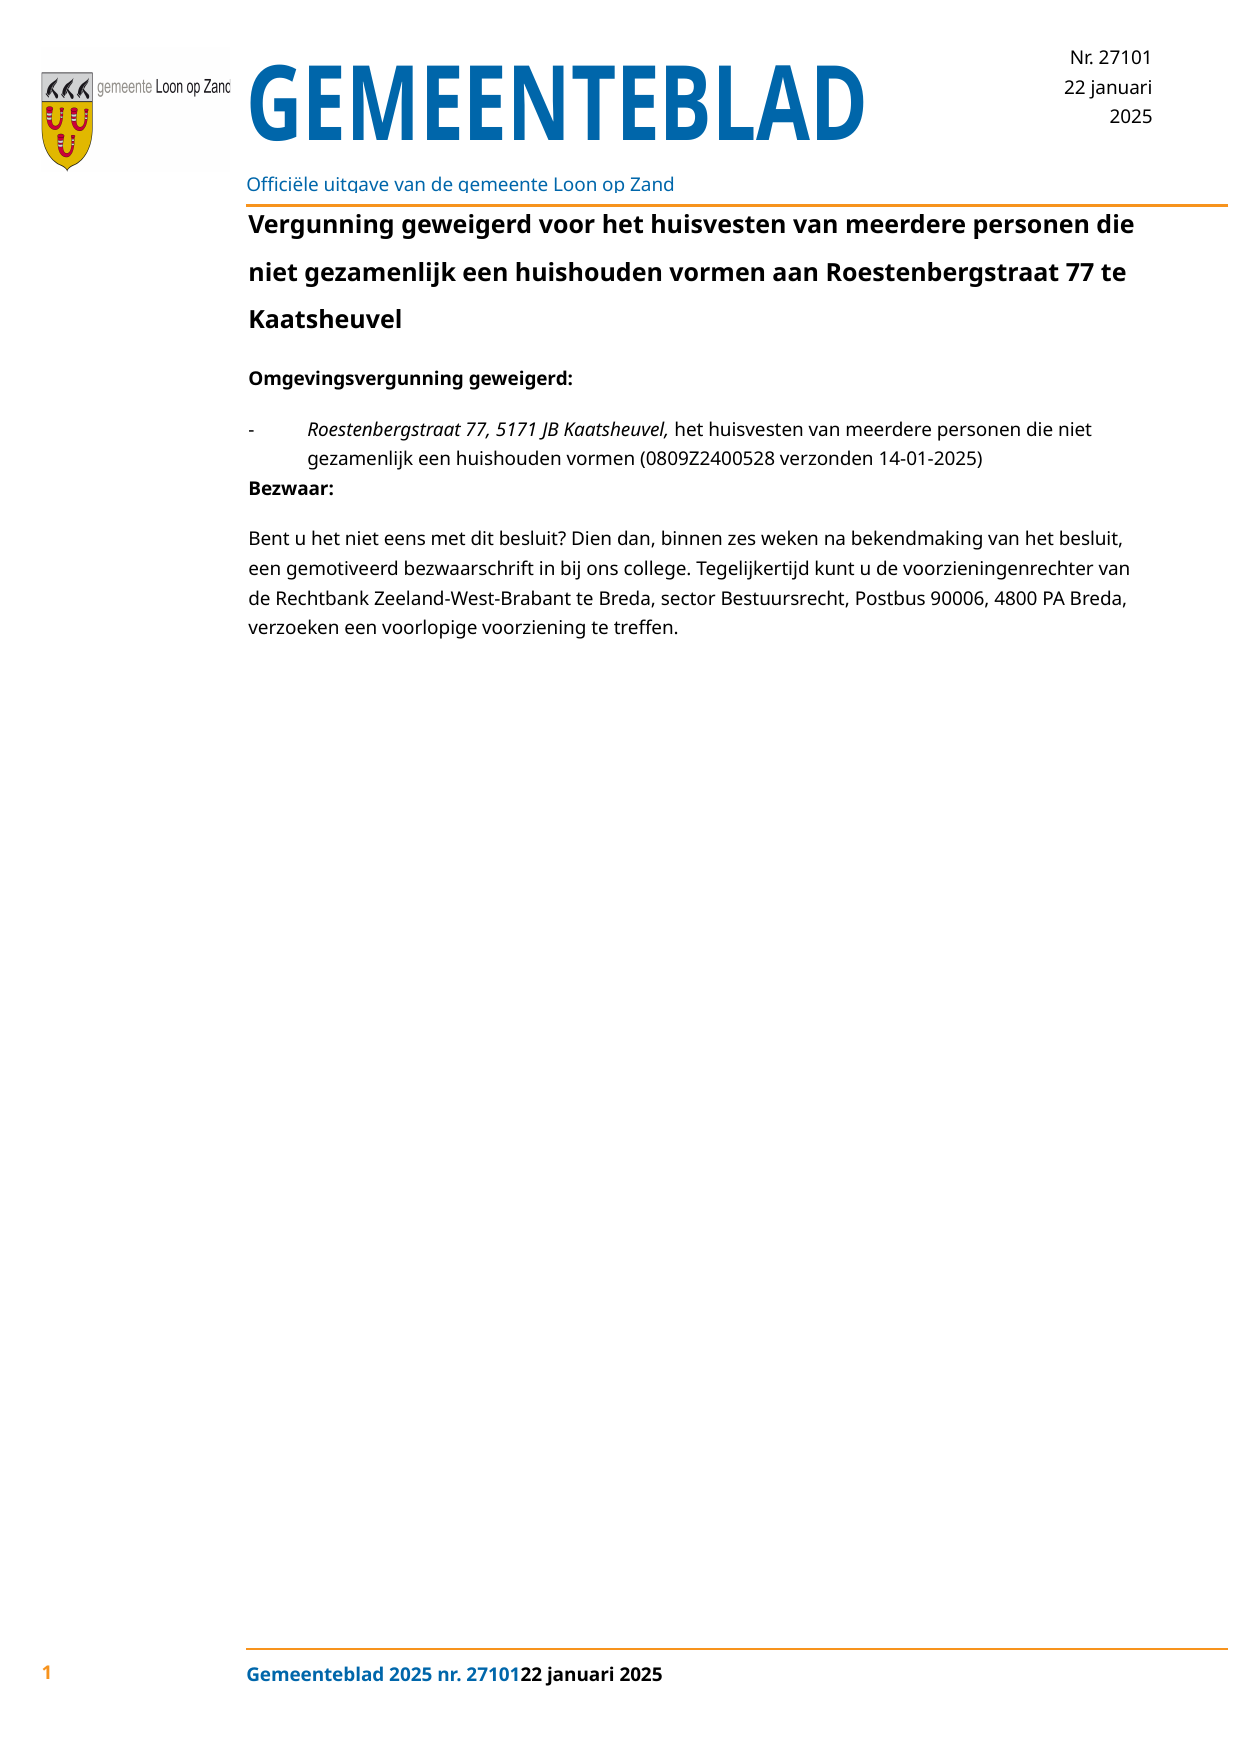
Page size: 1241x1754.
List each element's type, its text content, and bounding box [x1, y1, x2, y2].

text Omgevingsvergunning geweigerd: [248, 366, 1152, 391]
text Bezwaar: [248, 475, 1152, 501]
picture [41, 47, 231, 172]
text Bent u het niet eens met dit besluit? Dien dan, binnen zes weken na bekendmaking van het besluit, een gemotiveerd bezwaarschrift in bij ons college. Tegelijkertijd kunt u de voorzieningenrechter van de Rechtbank Zeeland-West-Brabant te Breda, sector Bestuursrecht, Postbus 90006, 4800 PA Breda, verzoeken een voorlopige voorziening te treffen. [248, 526, 1152, 640]
list Roestenbergstraat 77, 5171 JB Kaatsheuvel, het huisvesten van meerdere personen die niet gezamenlijk een huishouden vormen (0809Z2400528 verzonden 14-01-2025) [248, 416, 1152, 471]
text Vergunning geweigerd voor het huisvesten van meerdere personen die niet gezamenlijk een huishouden vormen aan Roestenbergstraat 77 te Kaatsheuvel [248, 207, 1152, 336]
